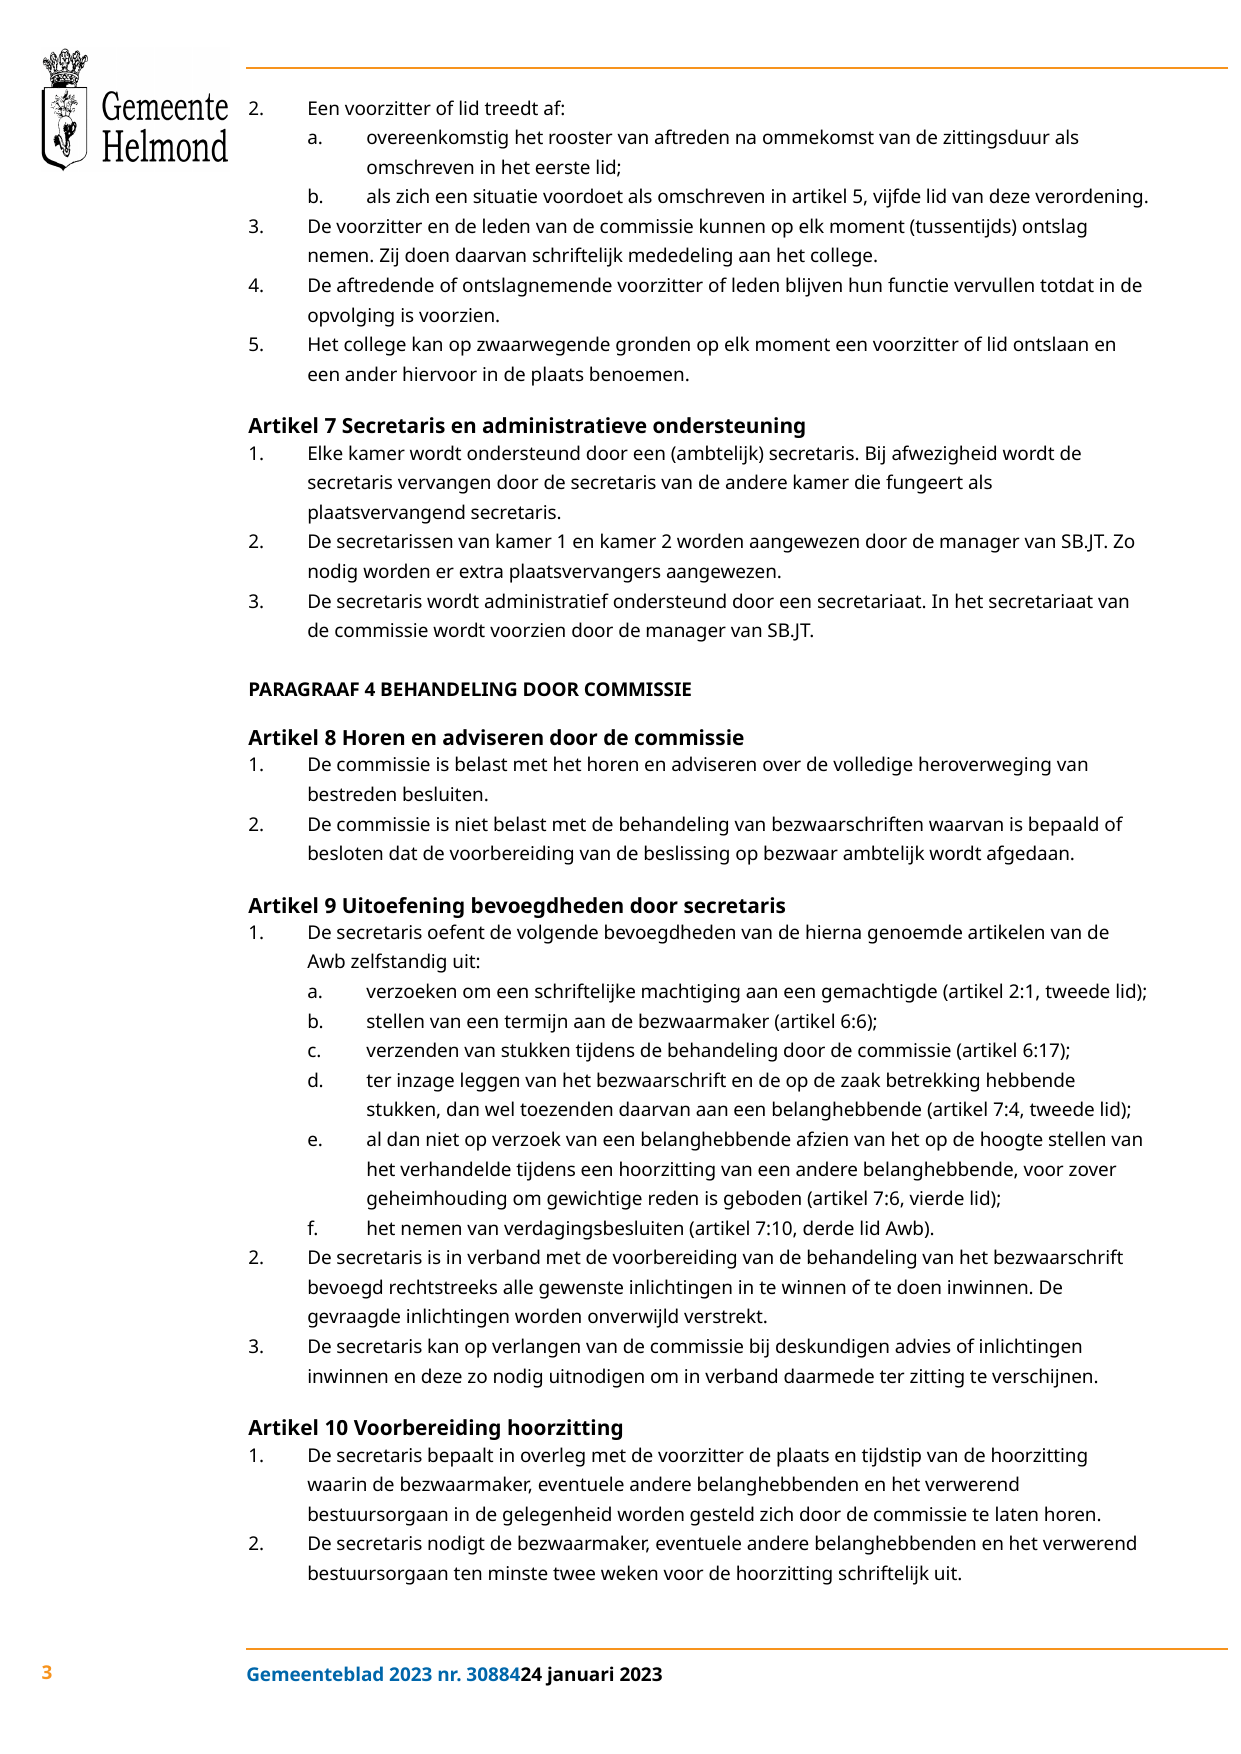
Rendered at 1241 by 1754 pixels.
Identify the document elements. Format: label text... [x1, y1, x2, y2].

list De secretaris oefent de volgende bevoegdheden van de hierna genoemde artikelen van de Awb zelfstandig uit: [248, 919, 1152, 974]
list De secretaris is in verband met de voorbereiding van de behandeling van het bezwaarschrift bevoegd rechtstreeks alle gewenste inlichtingen in te winnen of te doen inwinnen. De gevraagde inlichtingen worden onverwijld verstrekt. [248, 1244, 1152, 1329]
text Artikel 9 Uitoefening bevoegdheden door secretaris [248, 891, 1152, 919]
list De aftredende of ontslagnemende voorzitter of leden blijven hun functie vervullen totdat in de opvolging is voorzien. [248, 272, 1152, 328]
list Het college kan op zwaarwegende gronden op elk moment een voorzitter of lid ontslaan en een ander hiervoor in de plaats benoemen. [248, 331, 1152, 387]
list overeenkomstig het rooster van aftreden na ommekomst van de zittingsduur als omschreven in het eerste lid; [307, 124, 1152, 180]
list stellen van een termijn aan de bezwaarmaker (artikel 6:6); [307, 1008, 1152, 1034]
list De secretaris wordt administratief ondersteund door een secretariaat. In het secretariaat van de commissie wordt voorzien door de manager van SB.JT. [248, 588, 1152, 643]
list al dan niet op verzoek van een belanghebbende afzien van het op de hoogte stellen van het verhandelde tijdens een hoorzitting van een andere belanghebbende, voor zover geheimhouding om gewichtige reden is geboden (artikel 7:6, vierde lid); [307, 1126, 1152, 1211]
text Artikel 10 Voorbereiding hoorzitting [248, 1413, 1152, 1442]
list ter inzage leggen van het bezwaarschrift en de op de zaak betrekking hebbende stukken, dan wel toezenden daarvan aan een belanghebbende (artikel 7:4, tweede lid); [307, 1067, 1152, 1122]
text Artikel 7 Secretaris en administratieve ondersteuning [248, 411, 1152, 440]
list De commissie is niet belast met de behandeling van bezwaarschriften waarvan is bepaald of besloten dat de voorbereiding van de beslissing op bezwaar ambtelijk wordt afgedaan. [248, 811, 1152, 866]
picture [41, 47, 231, 172]
list De secretaris bepaalt in overleg met de voorzitter de plaats en tijdstip van de hoorzitting waarin de bezwaarmaker, eventuele andere belanghebbenden en het verwerend bestuursorgaan in de gelegenheid worden gesteld zich door de commissie te laten horen. [248, 1442, 1152, 1527]
list als zich een situatie voordoet als omschreven in artikel 5, vijfde lid van deze verordening. [307, 183, 1152, 209]
list De commissie is belast met het horen en adviseren over de volledige heroverweging van bestreden besluiten. [248, 752, 1152, 807]
text Artikel 8 Horen en adviseren door de commissie [248, 723, 1152, 752]
list Een voorzitter of lid treedt af: [248, 95, 1152, 121]
list De secretaris kan op verlangen van de commissie bij deskundigen advies of inlichtingen inwinnen en deze zo nodig uitnodigen om in verband daarmede ter zitting te verschijnen. [248, 1333, 1152, 1389]
list verzoeken om een schriftelijke machtiging aan een gemachtigde (artikel 2:1, tweede lid); [307, 978, 1152, 1004]
list De secretaris nodigt de bezwaarmaker, eventuele andere belanghebbenden en het verwerend bestuursorgaan ten minste twee weken voor de hoorzitting schriftelijk uit. [248, 1531, 1152, 1586]
list het nemen van verdagingsbesluiten (artikel 7:10, derde lid Awb). [307, 1215, 1152, 1241]
list verzenden van stukken tijdens de behandeling door de commissie (artikel 6:17); [307, 1037, 1152, 1063]
list Elke kamer wordt ondersteund door een (ambtelijk) secretaris. Bij afwezigheid wordt de secretaris vervangen door de secretaris van de andere kamer die fungeert als plaatsvervangend secretaris. [248, 440, 1152, 525]
text PARAGRAAF 4 BEHANDELING DOOR COMMISSIE [248, 677, 1152, 702]
list De voorzitter en de leden van de commissie kunnen op elk moment (tussentijds) ontslag nemen. Zij doen daarvan schriftelijk mededeling aan het college. [248, 213, 1152, 268]
list De secretarissen van kamer 1 en kamer 2 worden aangewezen door de manager van SB.JT. Zo nodig worden er extra plaatsvervangers aangewezen. [248, 529, 1152, 584]
